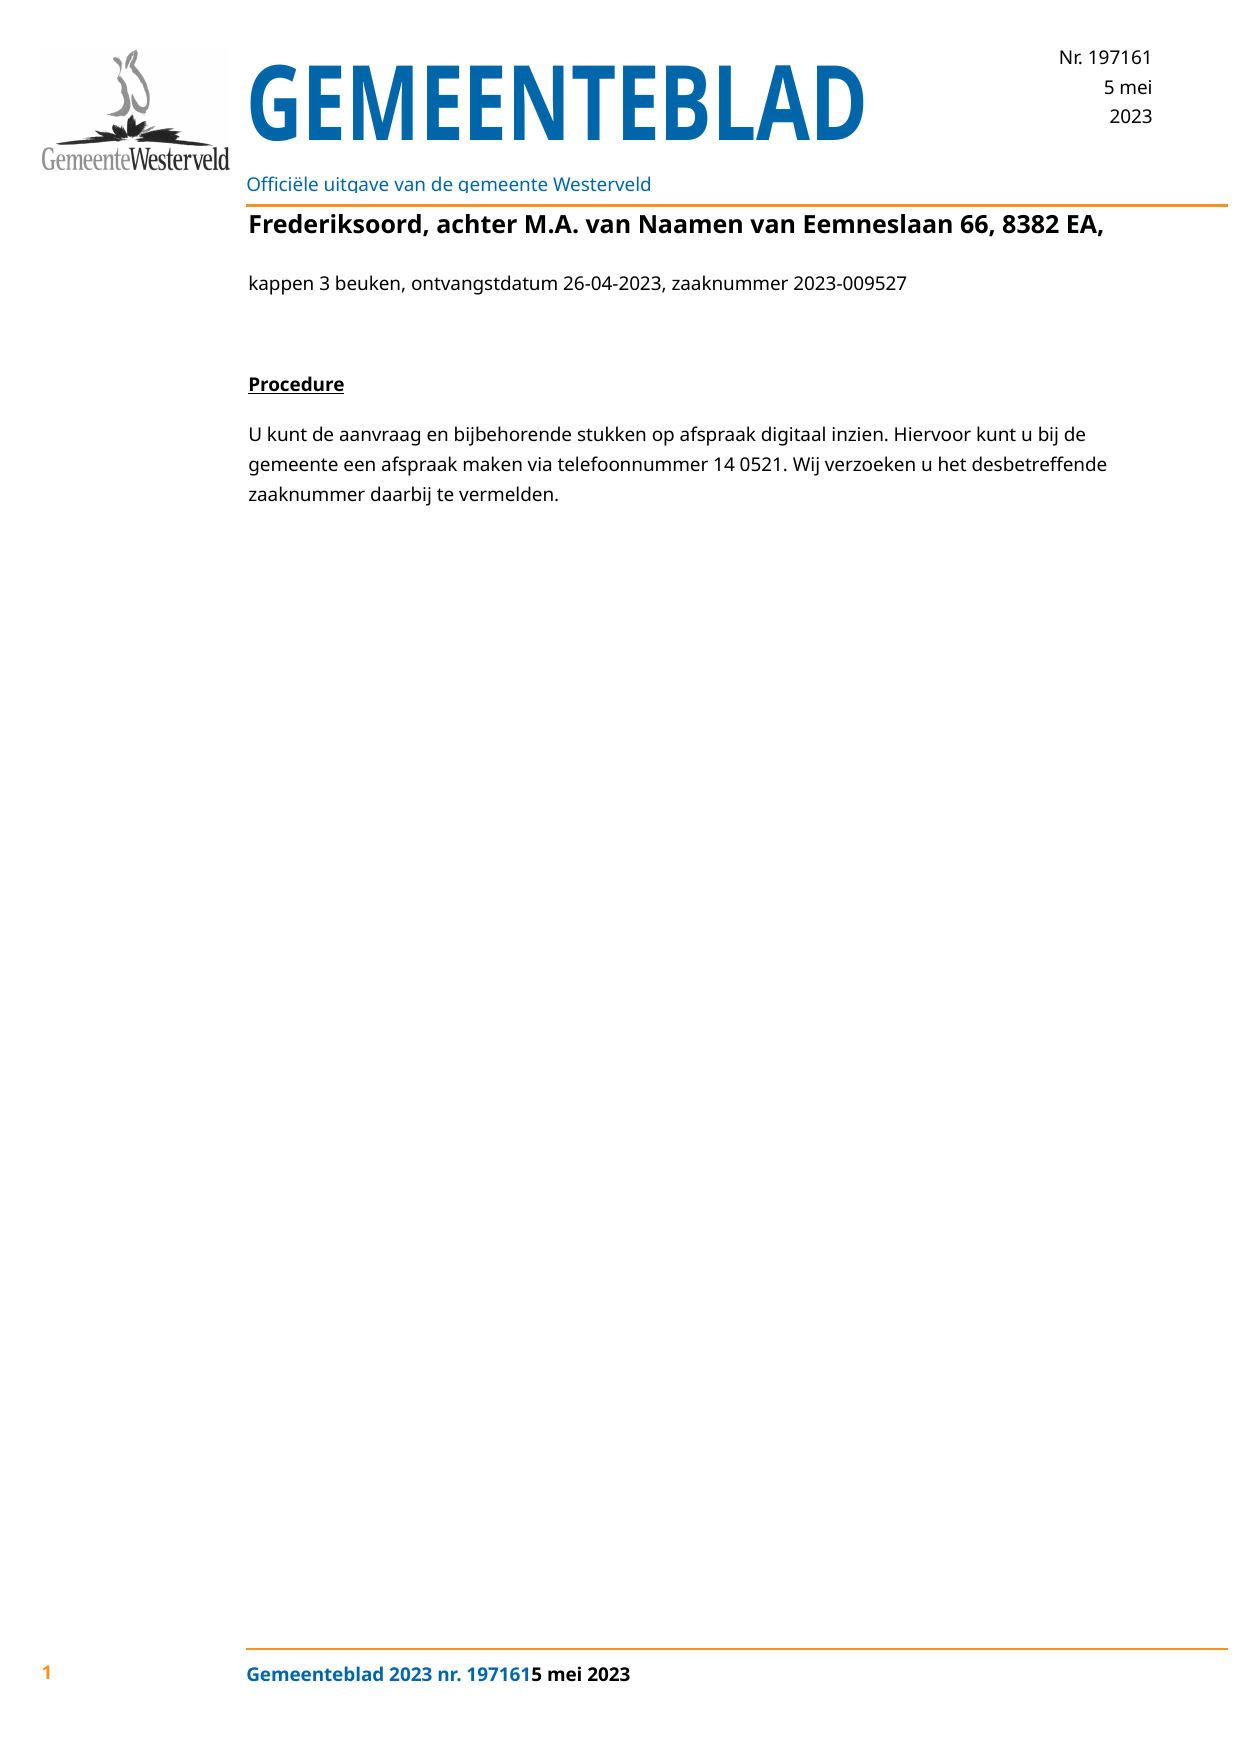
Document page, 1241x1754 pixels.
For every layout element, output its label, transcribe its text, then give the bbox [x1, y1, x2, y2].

text U kunt de aanvraag en bijbehorende stukken op afspraak digitaal inzien. Hiervoor kunt u bij de gemeente een afspraak maken via telefoonnummer 14 0521. Wij verzoeken u het desbetreffende zaaknummer daarbij te vermelden. [248, 422, 1152, 506]
picture [41, 47, 231, 172]
text kappen 3 beuken, ontvangstdatum 26-04-2023, zaaknummer 2023-009527 [248, 270, 1152, 296]
text Procedure [248, 371, 1152, 397]
text Frederiksoord, achter M.A. van Naamen van Eemneslaan 66, 8382 EA, [248, 207, 1152, 241]
